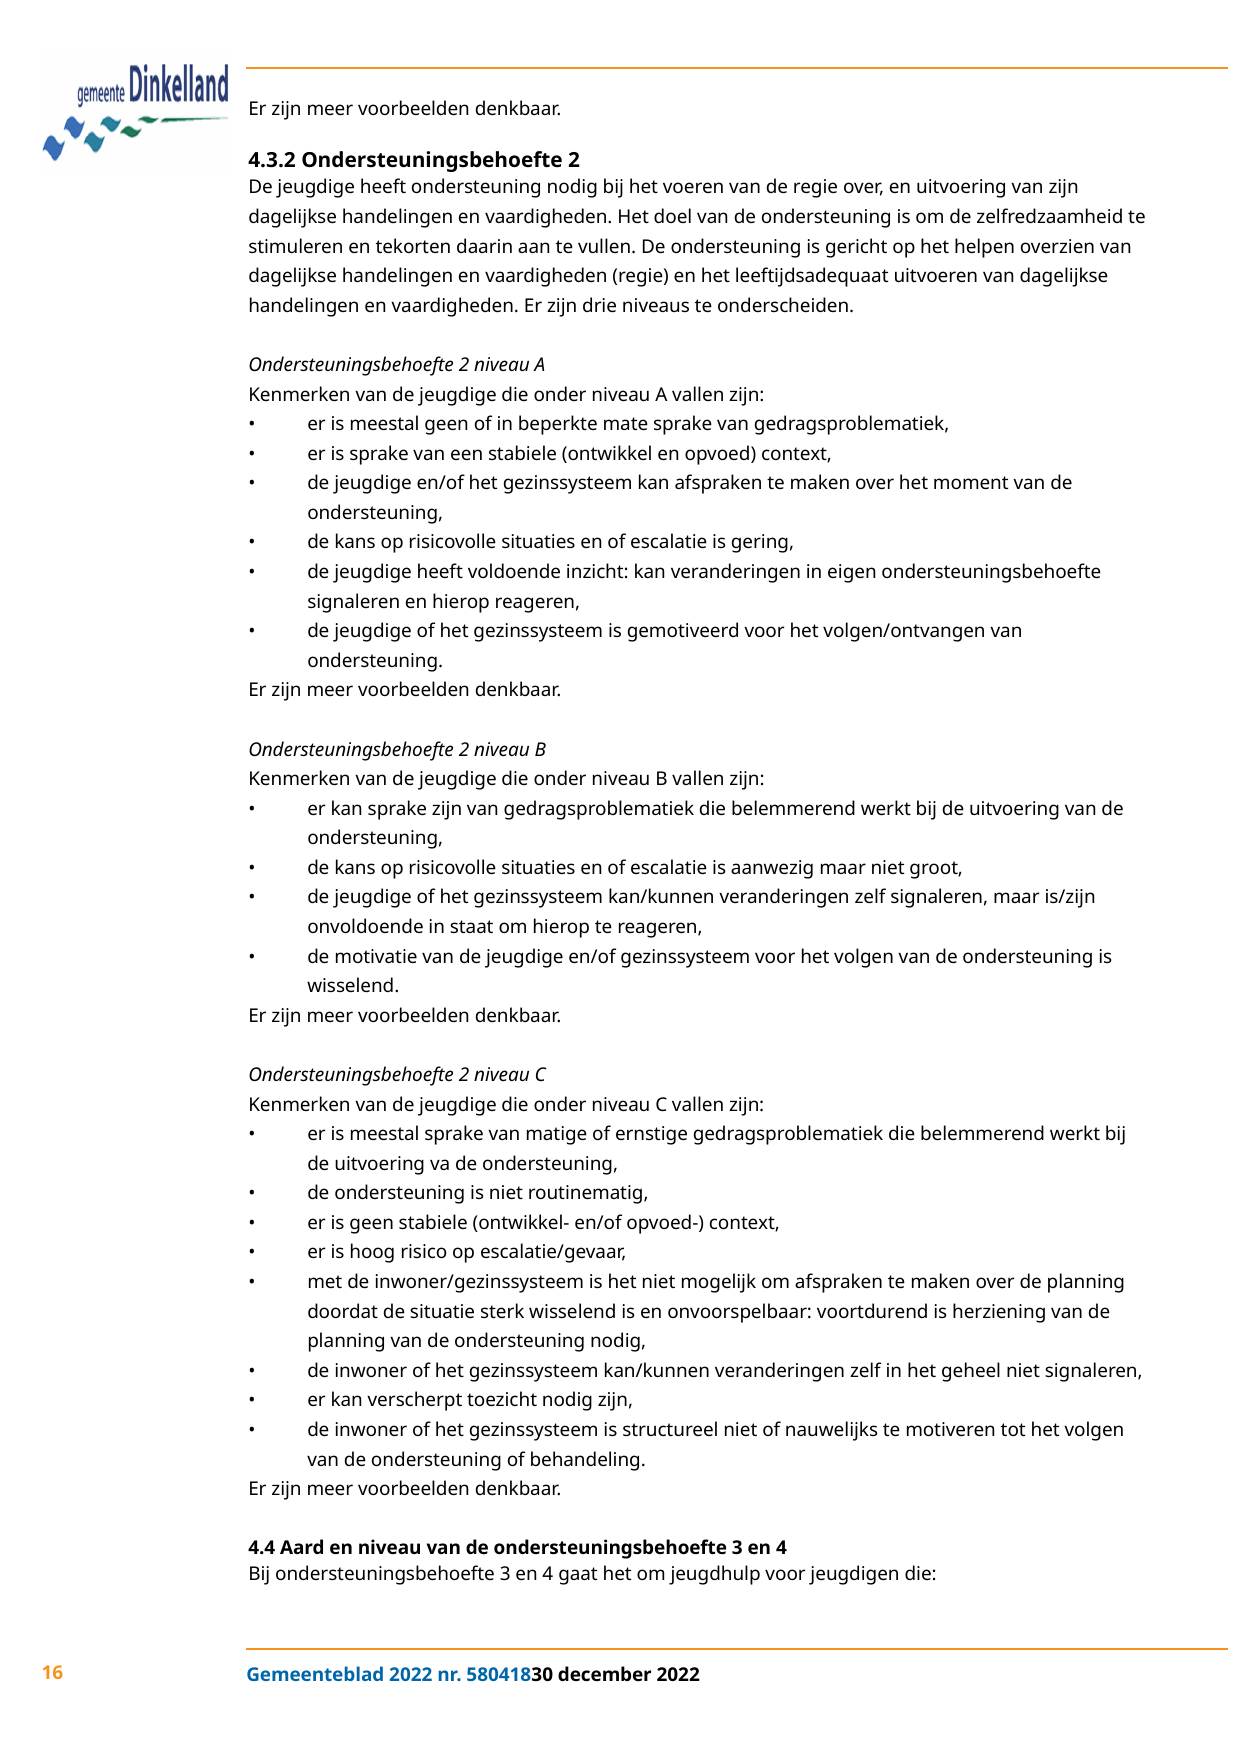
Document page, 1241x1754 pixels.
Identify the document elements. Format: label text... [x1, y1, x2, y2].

text Kenmerken van de jeugdige die onder niveau B vallen zijn: [248, 765, 1152, 791]
list de jeugdige en/of het gezinssysteem kan afspraken te maken over het moment van de ondersteuning, [248, 469, 1152, 525]
picture [41, 47, 231, 172]
text Er zijn meer voorbeelden denkbaar. [248, 1002, 1152, 1028]
list er is geen stabiele (ontwikkel- en/of opvoed-) context, [248, 1209, 1152, 1235]
text Ondersteuningsbehoefte 2 niveau B [248, 736, 1152, 761]
text 4.3.2 Ondersteuningsbehoefte 2 [248, 145, 1152, 174]
text Bij ondersteuningsbehoefte 3 en 4 gaat het om jeugdhulp voor jeugdigen die: [248, 1560, 1152, 1586]
list er is meestal geen of in beperkte mate sprake van gedragsproblematiek, [248, 410, 1152, 436]
text Er zijn meer voorbeelden denkbaar. [248, 677, 1152, 702]
list de kans op risicovolle situaties en of escalatie is gering, [248, 529, 1152, 554]
list er is hoog risico op escalatie/gevaar, [248, 1239, 1152, 1264]
text Ondersteuningsbehoefte 2 niveau C [248, 1061, 1152, 1087]
text 4.4 Aard en niveau van de ondersteuningsbehoefte 3 en 4 [248, 1534, 1152, 1560]
list er is sprake van een stabiele (ontwikkel en opvoed) context, [248, 440, 1152, 466]
list de inwoner of het gezinssysteem is structureel niet of nauwelijks te motiveren tot het volgen van de ondersteuning of behandeling. [248, 1416, 1152, 1471]
text Ondersteuningsbehoefte 2 niveau A [248, 351, 1152, 377]
list de ondersteuning is niet routinematig, [248, 1179, 1152, 1205]
list met de inwoner/gezinssysteem is het niet mogelijk om afspraken te maken over de planning doordat de situatie sterk wisselend is en onvoorspelbaar: voortdurend is herziening van de planning van de ondersteuning nodig, [248, 1268, 1152, 1353]
list de jeugdige of het gezinssysteem is gemotiveerd voor het volgen/ontvangen van ondersteuning. [248, 617, 1152, 673]
list er kan verscherpt toezicht nodig zijn, [248, 1387, 1152, 1412]
list er is meestal sprake van matige of ernstige gedragsproblematiek die belemmerend werkt bij de uitvoering va de ondersteuning, [248, 1120, 1152, 1176]
list de jeugdige of het gezinssysteem kan/kunnen veranderingen zelf signaleren, maar is/zijn onvoldoende in staat om hierop te reageren, [248, 884, 1152, 939]
text Er zijn meer voorbeelden denkbaar. [248, 95, 1152, 121]
text Kenmerken van de jeugdige die onder niveau C vallen zijn: [248, 1091, 1152, 1116]
text Er zijn meer voorbeelden denkbaar. [248, 1475, 1152, 1501]
text De jeugdige heeft ondersteuning nodig bij het voeren van de regie over, en uitvoering van zijn dagelijkse handelingen en vaardigheden. Het doel van de ondersteuning is om de zelfredzaamheid te stimuleren en tekorten daarin aan te vullen. De ondersteuning is gericht op het helpen overzien van dagelijkse handelingen en vaardigheden (regie) en het leeftijdsadequaat uitvoeren van dagelijkse handelingen en vaardigheden. Er zijn drie niveaus te onderscheiden. [248, 174, 1152, 318]
list de jeugdige heeft voldoende inzicht: kan veranderingen in eigen ondersteuningsbehoefte signaleren en hierop reageren, [248, 558, 1152, 613]
list de motivatie van de jeugdige en/of gezinssysteem voor het volgen van de ondersteuning is wisselend. [248, 943, 1152, 998]
list de kans op risicovolle situaties en of escalatie is aanwezig maar niet groot, [248, 854, 1152, 880]
list er kan sprake zijn van gedragsproblematiek die belemmerend werkt bij de uitvoering van de ondersteuning, [248, 795, 1152, 850]
list de inwoner of het gezinssysteem kan/kunnen veranderingen zelf in het geheel niet signaleren, [248, 1357, 1152, 1383]
text Kenmerken van de jeugdige die onder niveau A vallen zijn: [248, 381, 1152, 406]
